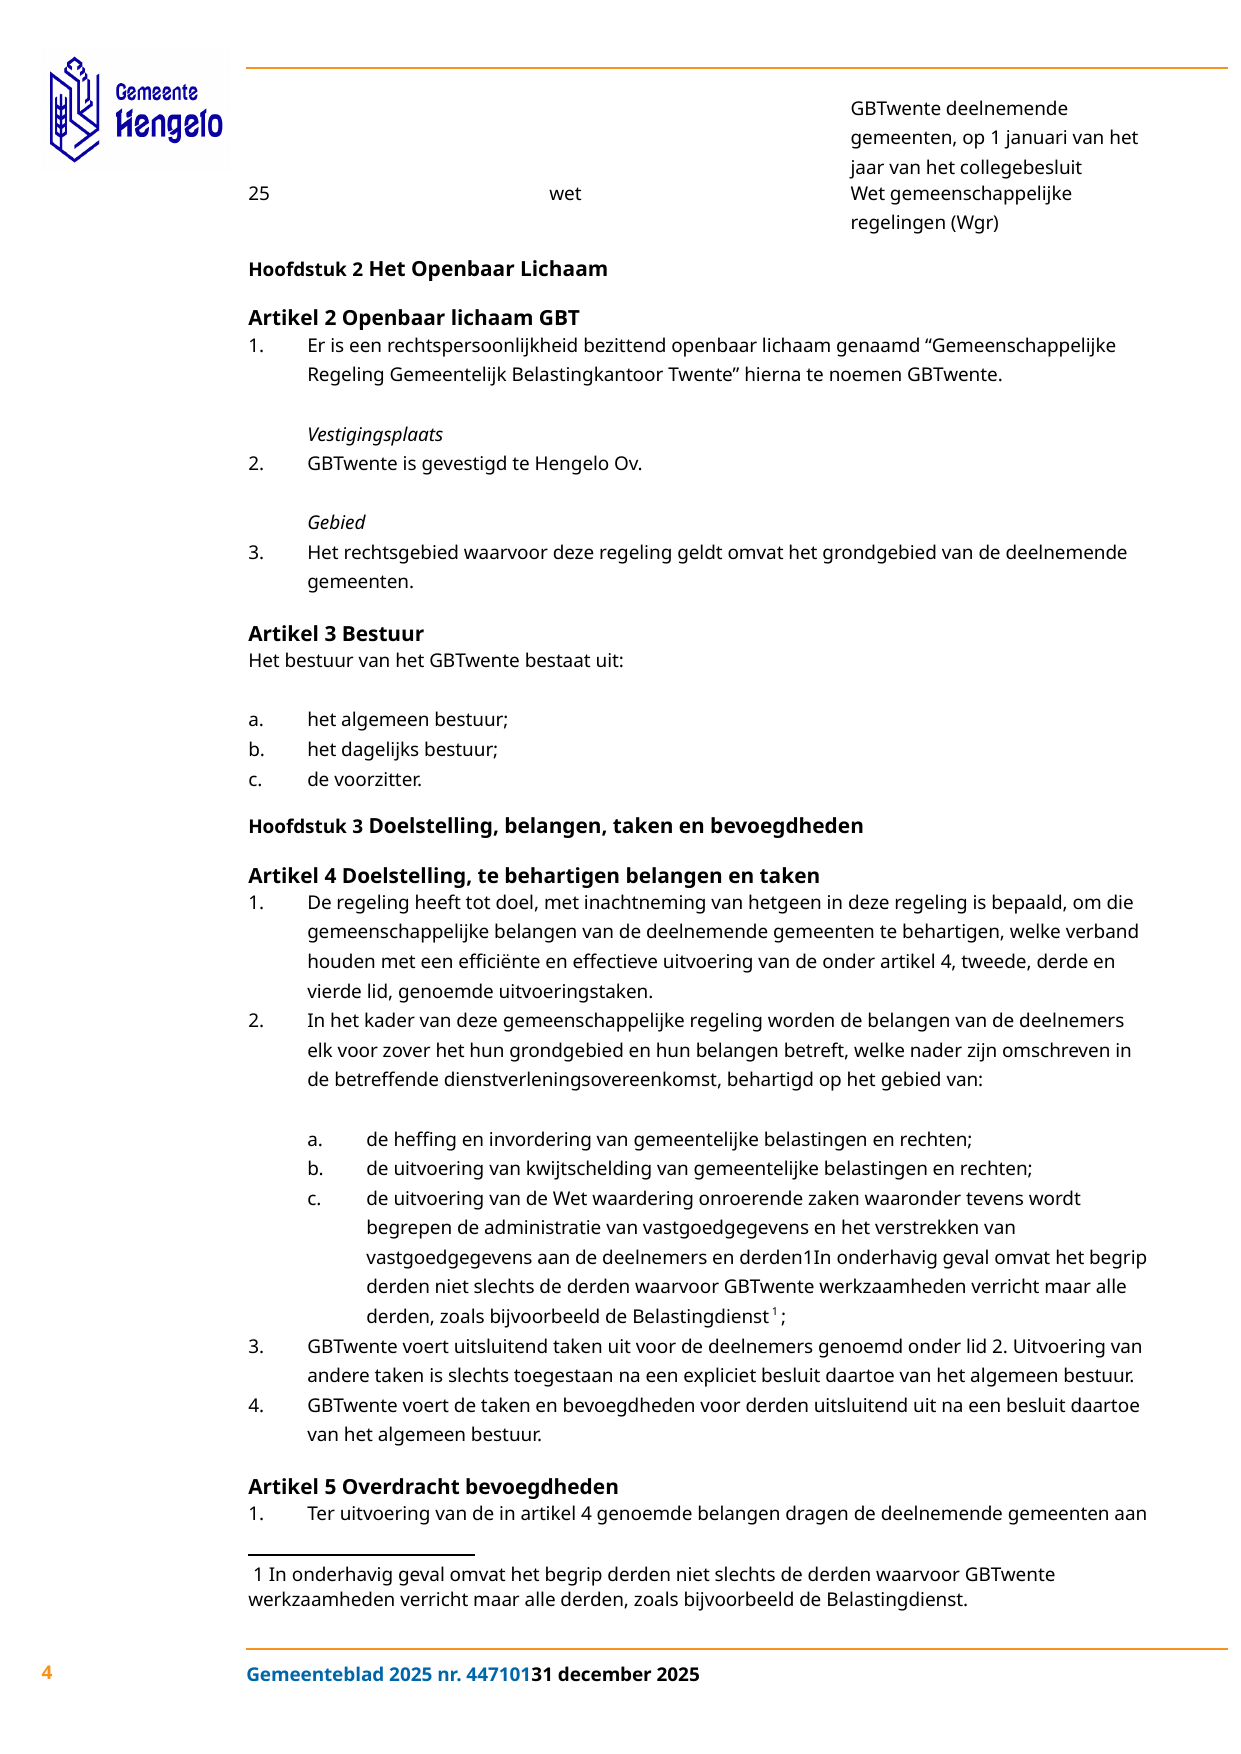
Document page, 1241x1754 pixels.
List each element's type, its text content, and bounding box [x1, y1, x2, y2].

list De regeling heeft tot doel, met inachtneming van hetgeen in deze regeling is bepaald, om die gemeenschappelijke belangen van de deelnemende gemeenten te behartigen, welke verband houden met een efficiënte en effectieve uitvoering van de onder artikel 4, tweede, derde en vierde lid, genoemde uitvoeringstaken. [248, 889, 1152, 1004]
table_cell wet [549, 180, 850, 235]
list Het rechtsgebied waarvoor deze regeling geldt omvat het grondgebied van de deelnemende gemeenten. [248, 539, 1152, 594]
list de voorzitter. [248, 766, 1152, 792]
table_cell [248, 95, 549, 180]
list het dagelijks bestuur; [248, 736, 1152, 762]
list GBTwente is gevestigd te Hengelo Ov. [248, 450, 1152, 476]
list Ter uitvoering van de in artikel 4 genoemde belangen dragen de deelnemende gemeenten aan [248, 1501, 1152, 1526]
text Artikel 5 Overdracht bevoegdheden [248, 1472, 1152, 1501]
list Er is een rechtspersoonlijkheid bezittend openbaar lichaam genaamd “Gemeenschappelijke Regeling Gemeentelijk Belastingkantoor Twente” hierna te noemen GBTwente. [248, 332, 1152, 387]
list de heffing en invordering van gemeentelijke belastingen en rechten; [307, 1126, 1152, 1152]
text Hoofdstuk 2 Het Openbaar Lichaam [248, 254, 1152, 283]
text Artikel 3 Bestuur [248, 619, 1152, 647]
table_cell Wet gemeenschappelijke regelingen (Wgr) [850, 180, 1152, 235]
list In het kader van deze gemeenschappelijke regeling worden de belangen van de deelnemers elk voor zover het hun grondgebied en hun belangen betreft, welke nader zijn omschreven in de betreffende dienstverleningsovereenkomst, behartigd op het gebied van: [248, 1007, 1152, 1092]
list de uitvoering van de Wet waardering onroerende zaken waaronder tevens wordt begrepen de administratie van vastgoedgegevens en het verstrekken van vastgoedgegevens aan de deelnemers en derden1In onderhavig geval omvat het begrip derden niet slechts de derden waarvoor GBTwente werkzaamheden verricht maar alle derden, zoals bijvoorbeeld de Belastingdienst; [307, 1185, 1152, 1329]
table_cell 25 [248, 180, 549, 235]
list de uitvoering van kwijtschelding van gemeentelijke belastingen en rechten; [307, 1155, 1152, 1181]
picture [41, 47, 231, 172]
list Vestigingsplaats [248, 421, 1152, 446]
table_cell GBTwente deelnemende gemeenten, op 1 januari van het jaar van het collegebesluit [850, 95, 1152, 180]
text Het bestuur van het GBTwente bestaat uit: [248, 647, 1152, 673]
list het algemeen bestuur; [248, 707, 1152, 732]
list Gebied [248, 509, 1152, 535]
text Hoofdstuk 3 Doelstelling, belangen, taken en bevoegdheden [248, 811, 1152, 840]
list GBTwente voert uitsluitend taken uit voor de deelnemers genoemd onder lid 2. Uitvoering van andere taken is slechts toegestaan na een expliciet besluit daartoe van het algemeen bestuur. [248, 1333, 1152, 1388]
text Artikel 2 Openbaar lichaam GBT [248, 303, 1152, 332]
table_cell [549, 95, 850, 180]
text Artikel 4 Doelstelling, te behartigen belangen en taken [248, 861, 1152, 889]
list GBTwente voert de taken en bevoegdheden voor derden uitsluitend uit na een besluit daartoe van het algemeen bestuur. [248, 1392, 1152, 1447]
list In onderhavig geval omvat het begrip derden niet slechts de derden waarvoor GBTwente werkzaamheden verricht maar alle derden, zoals bijvoorbeeld de Belastingdienst. [248, 1561, 1152, 1612]
